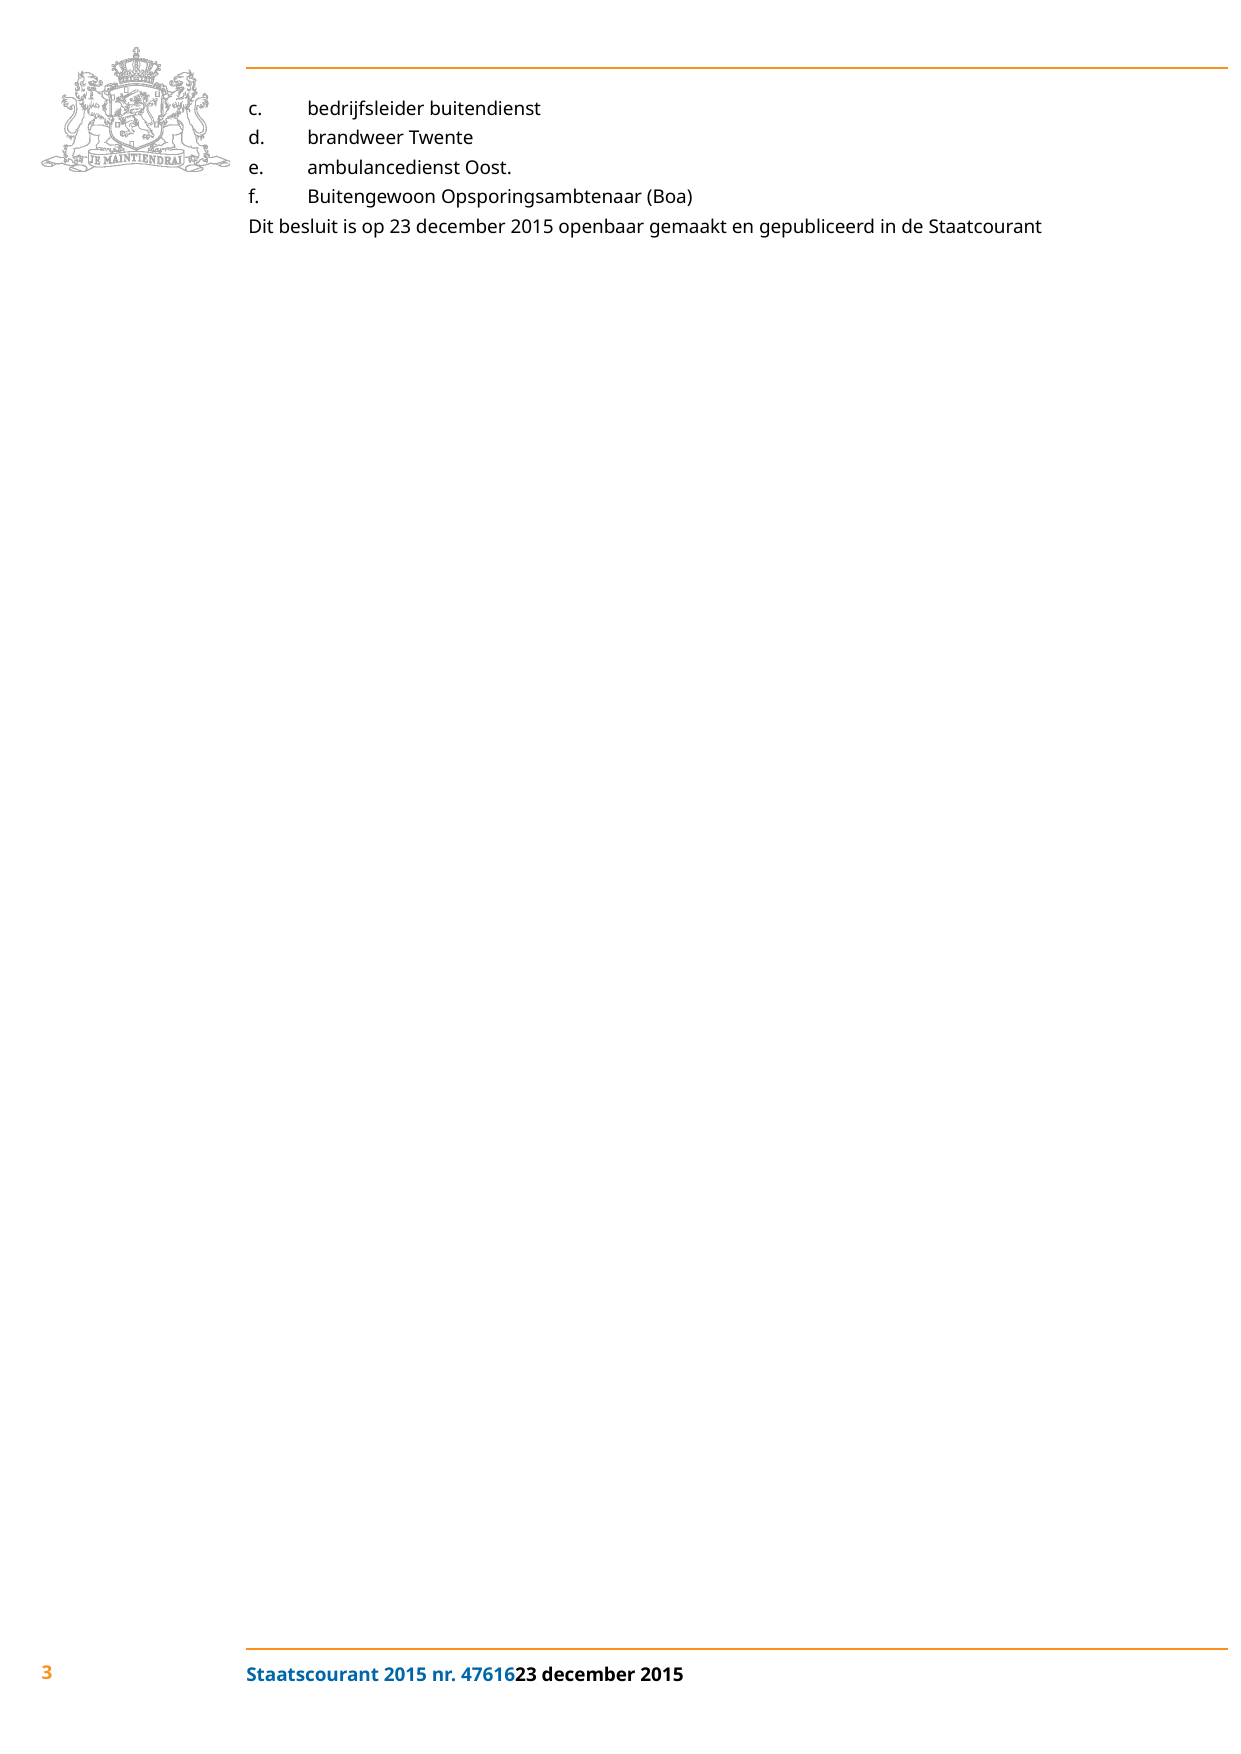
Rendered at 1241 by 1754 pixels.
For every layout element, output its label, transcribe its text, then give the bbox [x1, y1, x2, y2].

list Buitengewoon Opsporingsambtenaar (Boa) [248, 183, 1152, 209]
list bedrijfsleider buitendienst [248, 95, 1152, 121]
list ambulancedienst Oost. [248, 154, 1152, 180]
list brandweer Twente [248, 124, 1152, 150]
picture [41, 47, 231, 172]
text Dit besluit is op 23 december 2015 openbaar gemaakt en gepubliceerd in de Staatcourant [248, 213, 1152, 239]
